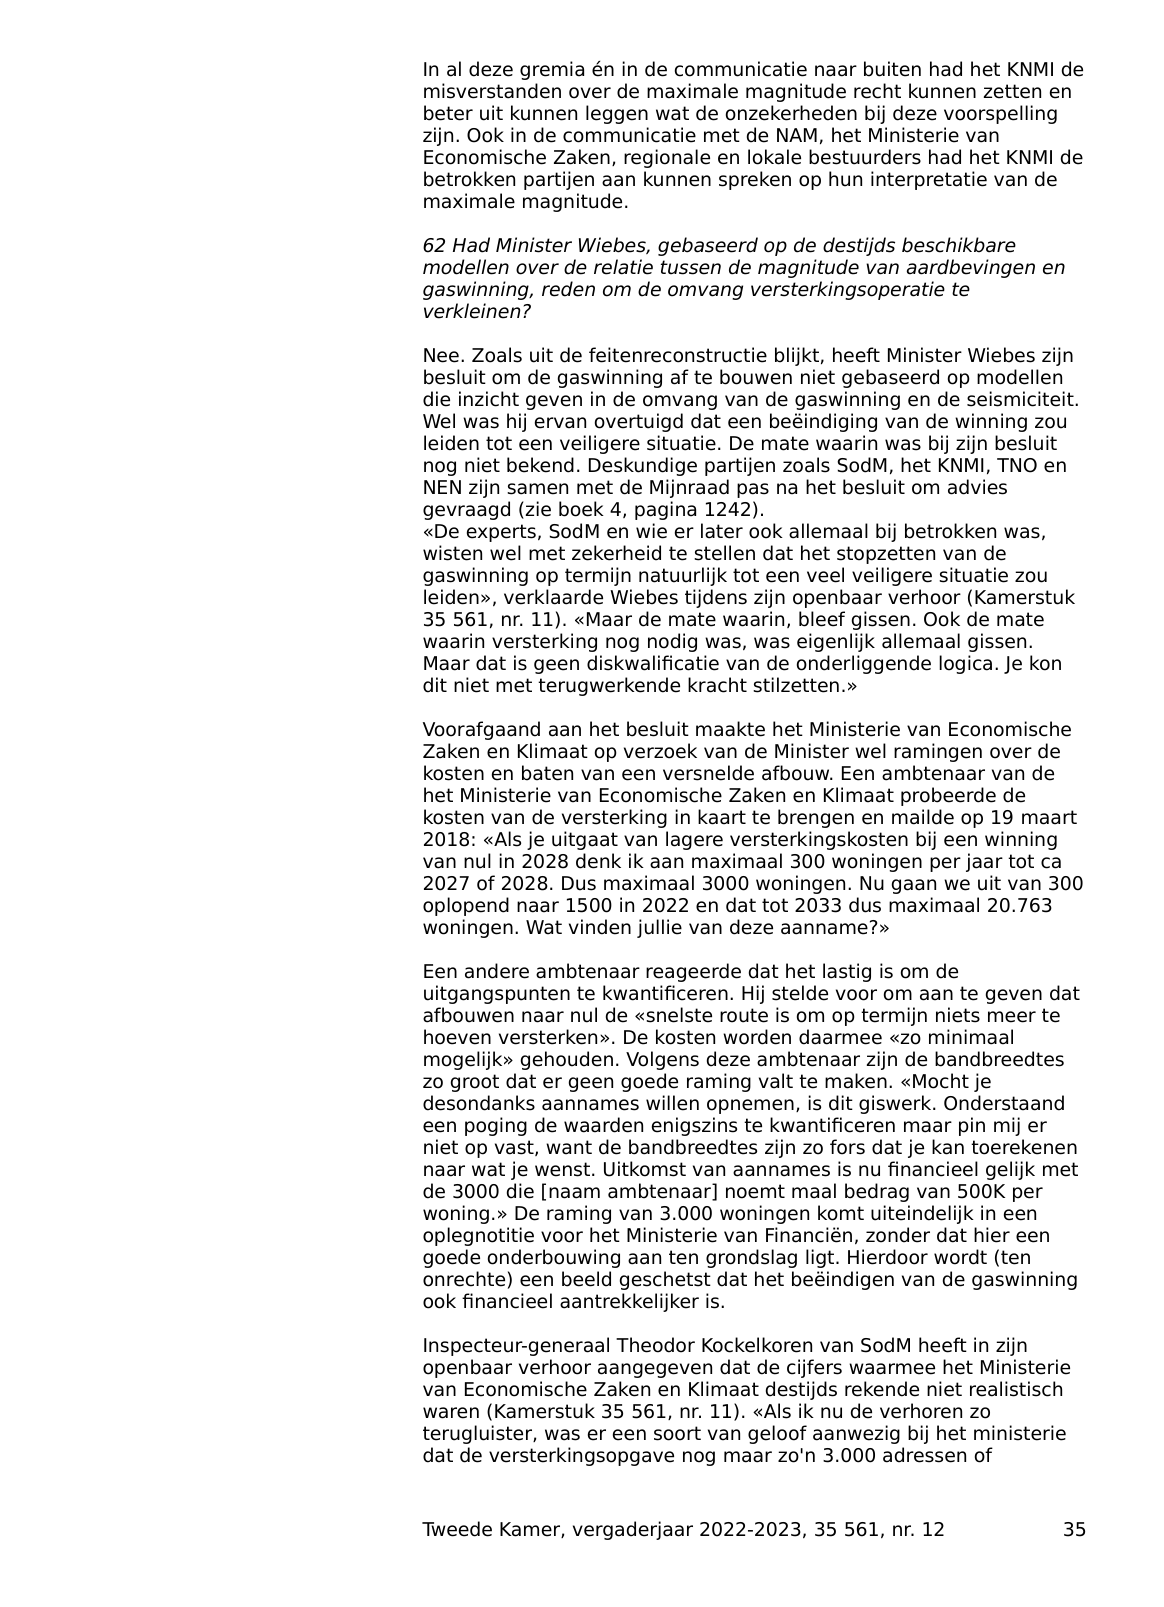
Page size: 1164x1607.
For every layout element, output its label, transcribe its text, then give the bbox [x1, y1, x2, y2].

text Inspecteur-generaal Theodor Kockelkoren van SodM heeft in zijn openbaar verhoor aangegeven dat de cijfers waarmee het Ministerie van Economische Zaken en Klimaat destijds rekende niet realistisch waren (Kamerstuk 35 561, nr. 11). «Als ik nu de verhoren zo terugluister, was er een soort van geloof aanwezig bij het ministerie dat de versterkingsopgave nog maar zo'n 3.000 adressen of [422, 1335, 1087, 1467]
text In al deze gremia én in de communicatie naar buiten had het KNMI de misverstanden over de maximale magnitude recht kunnen zetten en beter uit kunnen leggen wat de onzekerheden bij deze voorspelling zijn. Ook in de communicatie met de NAM, het Ministerie van Economische Zaken, regionale en lokale bestuurders had het KNMI de betrokken partijen aan kunnen spreken op hun interpretatie van de maximale magnitude. [422, 59, 1087, 213]
text Voorafgaand aan het besluit maakte het Ministerie van Economische Zaken en Klimaat op verzoek van de Minister wel ramingen over de kosten en baten van een versnelde afbouw. Een ambtenaar van de het Ministerie van Economische Zaken en Klimaat probeerde de kosten van de versterking in kaart te brengen en mailde op 19 maart 2018: «Als je uitgaat van lagere versterkingskosten bij een winning van nul in 2028 denk ik aan maximaal 300 woningen per jaar tot ca 2027 of 2028. Dus maximaal 3000 woningen. Nu gaan we uit van 300 oplopend naar 1500 in 2022 en dat tot 2033 dus maximaal 20.763 woningen. Wat vinden jullie van deze aanname?» [422, 719, 1087, 939]
subtitle 62 Had Minister Wiebes, gebaseerd op de destijds beschikbare modellen over de relatie tussen de magnitude van aardbevingen en gaswinning, reden om de omvang versterkingsoperatie te verkleinen? [422, 235, 1087, 323]
text «De experts, SodM en wie er later ook allemaal bij betrokken was, wisten wel met zekerheid te stellen dat het stopzetten van de gaswinning op termijn natuurlijk tot een veel veiligere situatie zou leiden», verklaarde Wiebes tijdens zijn openbaar verhoor (Kamerstuk 35 561, nr. 11). «Maar de mate waarin, bleef gissen. Ook de mate waarin versterking nog nodig was, was eigenlijk allemaal gissen. Maar dat is geen diskwalificatie van de onderliggende logica. Je kon dit niet met terugwerkende kracht stilzetten.» [422, 521, 1087, 697]
text Een andere ambtenaar reageerde dat het lastig is om de uitgangspunten te kwantificeren. Hij stelde voor om aan te geven dat afbouwen naar nul de «snelste route is om op termijn niets meer te hoeven versterken». De kosten worden daarmee «zo minimaal mogelijk» gehouden. Volgens deze ambtenaar zijn de bandbreedtes zo groot dat er geen goede raming valt te maken. «Mocht je desondanks aannames willen opnemen, is dit giswerk. Onderstaand een poging de waarden enigszins te kwantificeren maar pin mij er niet op vast, want de bandbreedtes zijn zo fors dat je kan toerekenen naar wat je wenst. Uitkomst van aannames is nu financieel gelijk met de 3000 die [naam ambtenaar] noemt maal bedrag van 500K per woning.» De raming van 3.000 woningen komt uiteindelijk in een oplegnotitie voor het Ministerie van Financiën, zonder dat hier een goede onderbouwing aan ten grondslag ligt. Hierdoor wordt (ten onrechte) een beeld geschetst dat het beëindigen van de gaswinning ook financieel aantrekkelijker is. [422, 961, 1087, 1313]
text Nee. Zoals uit de feitenreconstructie blijkt, heeft Minister Wiebes zijn besluit om de gaswinning af te bouwen niet gebaseerd op modellen die inzicht geven in de omvang van de gaswinning en de seismiciteit. Wel was hij ervan overtuigd dat een beëindiging van de winning zou leiden tot een veiligere situatie. De mate waarin was bij zijn besluit nog niet bekend. Deskundige partijen zoals SodM, het KNMI, TNO en NEN zijn samen met de Mijnraad pas na het besluit om advies gevraagd (zie boek 4, pagina 1242). [422, 345, 1087, 521]
